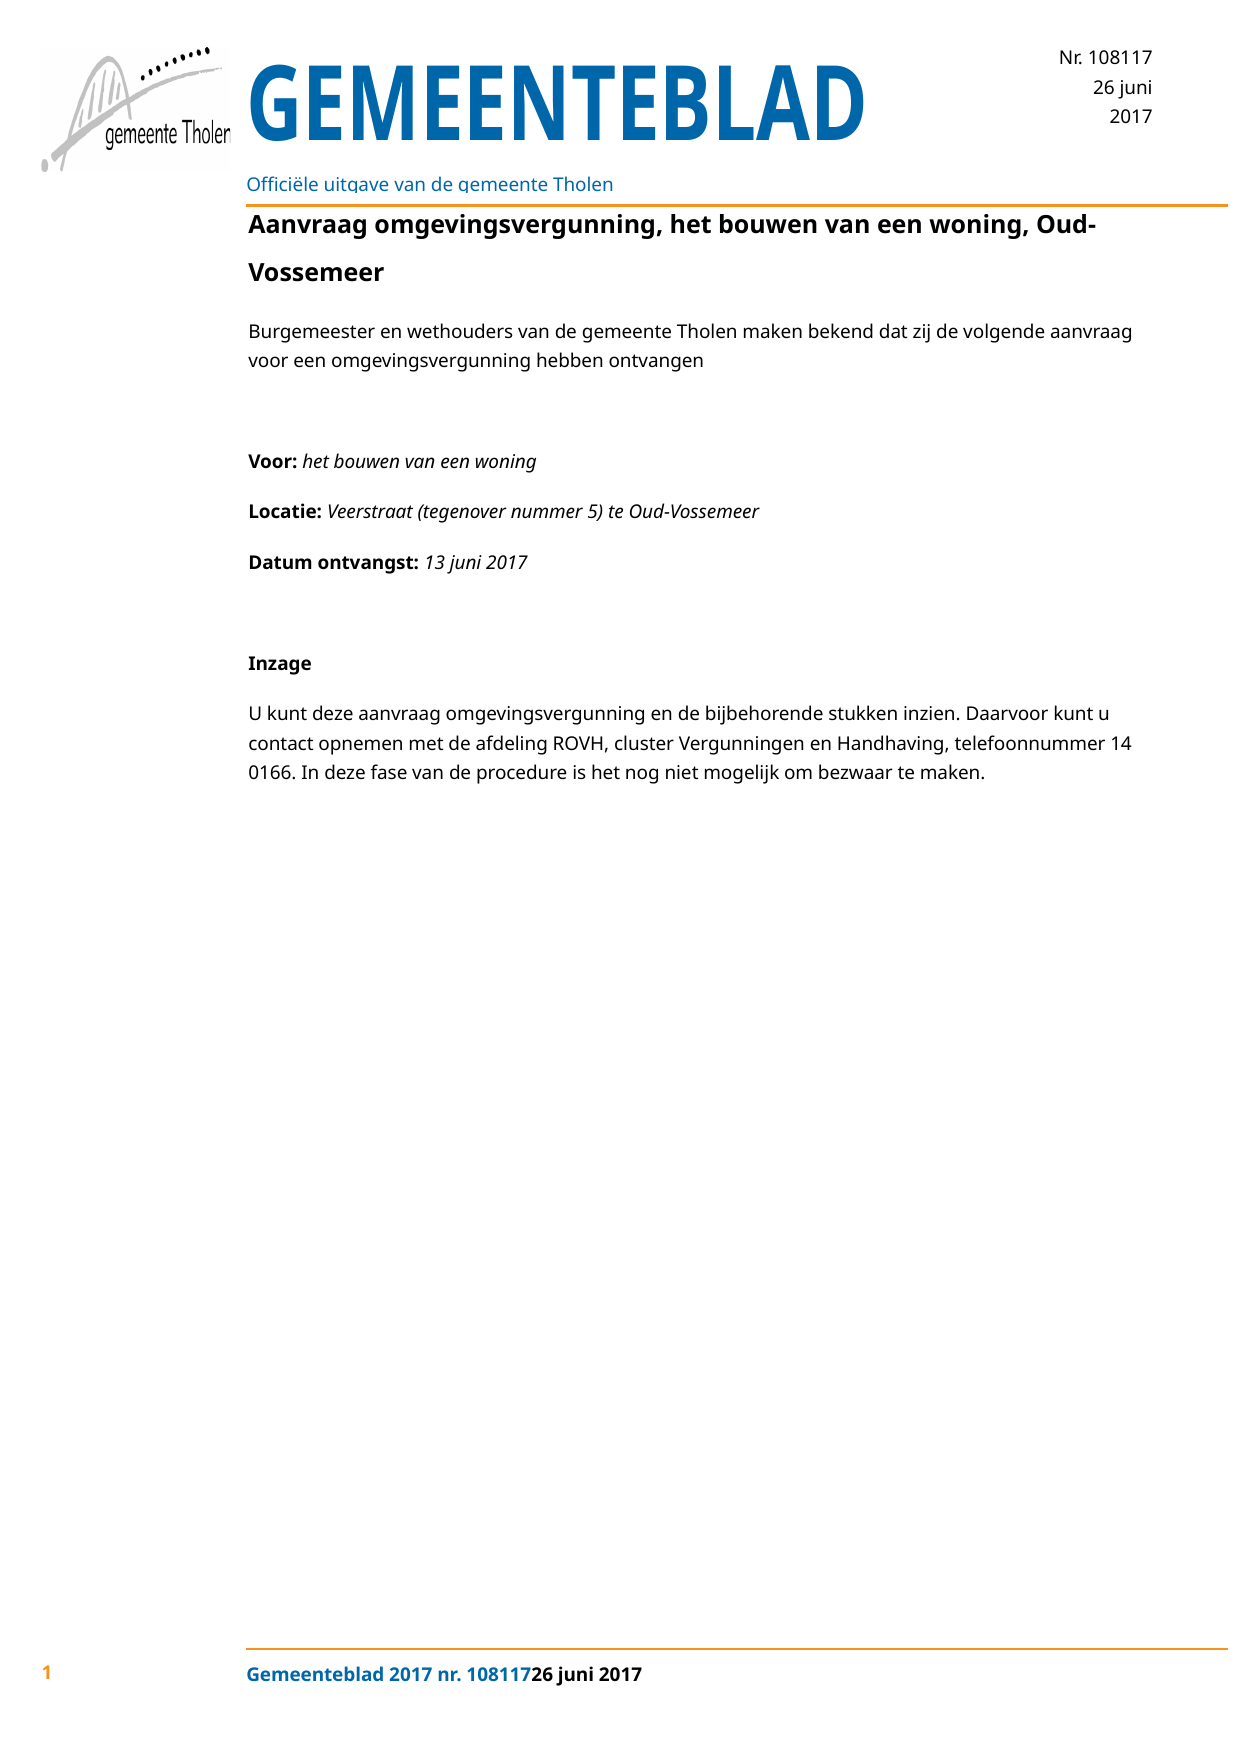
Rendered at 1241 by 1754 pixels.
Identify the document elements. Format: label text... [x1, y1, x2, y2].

text Inzage [248, 650, 1152, 676]
text Voor: het bouwen van een woning [248, 448, 1152, 474]
text Burgemeester en wethouders van de gemeente Tholen maken bekend dat zij de volgende aanvraag voor een omgevingsvergunning hebben ontvangen [248, 318, 1152, 373]
text Locatie: Veerstraat (tegenover nummer 5) te Oud-Vossemeer [248, 499, 1152, 524]
picture [41, 47, 231, 172]
text U kunt deze aanvraag omgevingsvergunning en de bijbehorende stukken inzien. Daarvoor kunt u contact opnemen met de afdeling ROVH, cluster Vergunningen en Handhaving, telefoonnummer 14 0166. In deze fase van de procedure is het nog niet mogelijk om bezwaar te maken. [248, 700, 1152, 785]
text Aanvraag omgevingsvergunning, het bouwen van een woning, Oud-Vossemeer [248, 207, 1152, 288]
text Datum ontvangst: 13 juni 2017 [248, 549, 1152, 575]
